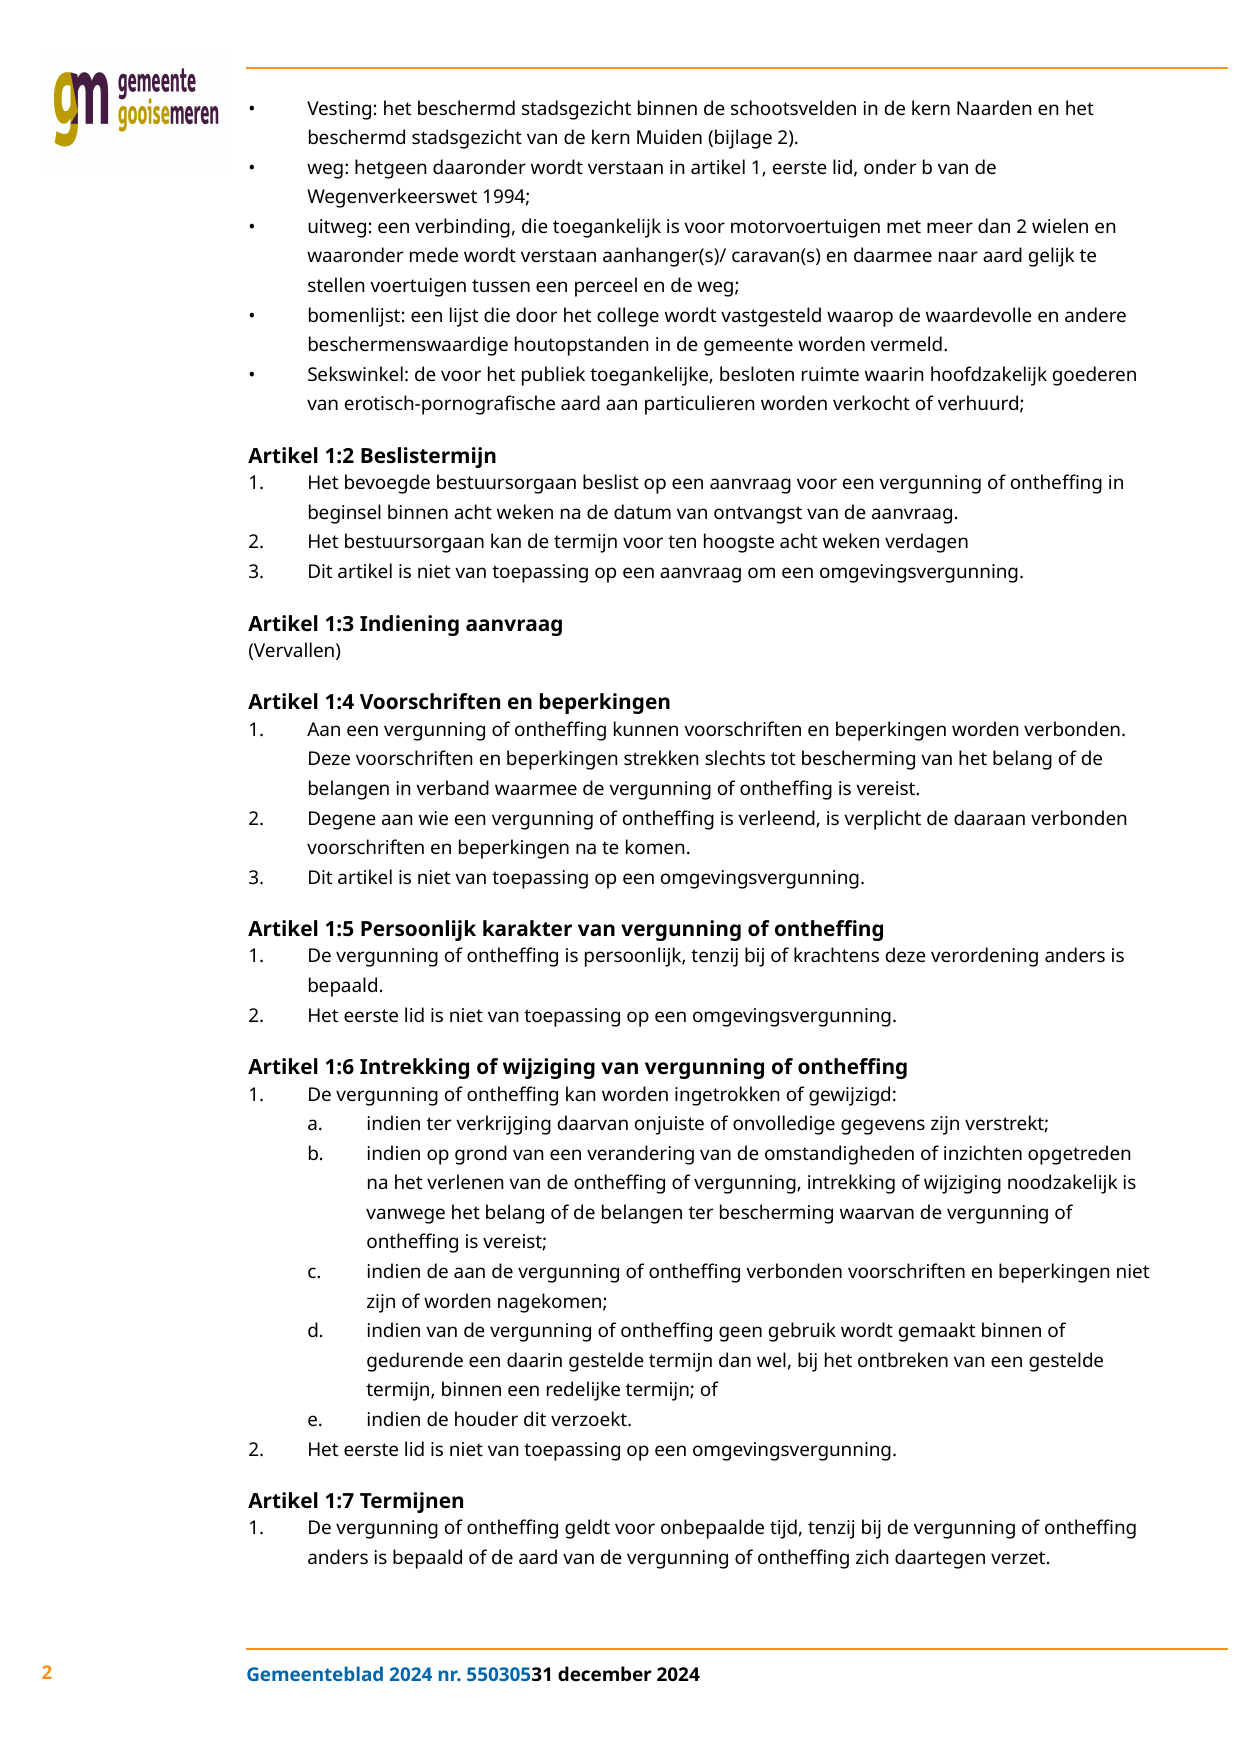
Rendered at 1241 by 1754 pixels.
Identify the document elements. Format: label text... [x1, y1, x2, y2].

list indien van de vergunning of ontheffing geen gebruik wordt gemaakt binnen of gedurende een daarin gestelde termijn dan wel, bij het ontbreken van een gestelde termijn, binnen een redelijke termijn; of [307, 1317, 1152, 1402]
list indien ter verkrijging daarvan onjuiste of onvolledige gegevens zijn verstrekt; [307, 1110, 1152, 1136]
list Het bestuursorgaan kan de termijn voor ten hoogste acht weken verdagen [248, 529, 1152, 554]
text Artikel 1:6 Intrekking of wijziging van vergunning of ontheffing [248, 1052, 1152, 1081]
text Artikel 1:2 Beslistermijn [248, 441, 1152, 469]
text Artikel 1:3 Indiening aanvraag [248, 609, 1152, 637]
text Artikel 1:4 Voorschriften en beperkingen [248, 687, 1152, 716]
list indien de houder dit verzoekt. [307, 1406, 1152, 1432]
list Dit artikel is niet van toepassing op een aanvraag om een omgevingsvergunning. [248, 558, 1152, 584]
list De vergunning of ontheffing geldt voor onbepaalde tijd, tenzij bij de vergunning of ontheffing anders is bepaald of de aard van de vergunning of ontheffing zich daartegen verzet. [248, 1514, 1152, 1570]
list De vergunning of ontheffing kan worden ingetrokken of gewijzigd: [248, 1081, 1152, 1106]
text Artikel 1:7 Termijnen [248, 1486, 1152, 1514]
text (Vervallen) [248, 637, 1152, 663]
list Het eerste lid is niet van toepassing op een omgevingsvergunning. [248, 1436, 1152, 1461]
list indien op grond van een verandering van de omstandigheden of inzichten opgetreden na het verlenen van de ontheffing of vergunning, intrekking of wijziging noodzakelijk is vanwege het belang of de belangen ter bescherming waarvan de vergunning of ontheffing is vereist; [307, 1140, 1152, 1254]
list Vesting: het beschermd stadsgezicht binnen de schootsvelden in de kern Naarden en het beschermd stadsgezicht van de kern Muiden (bijlage 2). [248, 95, 1152, 150]
list bomenlijst: een lijst die door het college wordt vastgesteld waarop de waardevolle en andere beschermenswaardige houtopstanden in de gemeente worden vermeld. [248, 302, 1152, 357]
picture [41, 47, 231, 172]
list Het eerste lid is niet van toepassing op een omgevingsvergunning. [248, 1002, 1152, 1028]
list indien de aan de vergunning of ontheffing verbonden voorschriften en beperkingen niet zijn of worden nagekomen; [307, 1258, 1152, 1313]
list Het bevoegde bestuursorgaan beslist op een aanvraag voor een vergunning of ontheffing in beginsel binnen acht weken na de datum van ontvangst van de aanvraag. [248, 469, 1152, 525]
list weg: hetgeen daaronder wordt verstaan in artikel 1, eerste lid, onder b van de Wegenverkeerswet 1994; [248, 154, 1152, 209]
list Degene aan wie een vergunning of ontheffing is verleend, is verplicht de daaraan verbonden voorschriften en beperkingen na te komen. [248, 805, 1152, 860]
text Artikel 1:5 Persoonlijk karakter van vergunning of ontheffing [248, 914, 1152, 943]
list Dit artikel is niet van toepassing op een omgevingsvergunning. [248, 864, 1152, 889]
list Aan een vergunning of ontheffing kunnen voorschriften en beperkingen worden verbonden. Deze voorschriften en beperkingen strekken slechts tot bescherming van het belang of de belangen in verband waarmee de vergunning of ontheffing is vereist. [248, 716, 1152, 801]
list De vergunning of ontheffing is persoonlijk, tenzij bij of krachtens deze verordening anders is bepaald. [248, 943, 1152, 998]
list Sekswinkel: de voor het publiek toegankelijke, besloten ruimte waarin hoofdzakelijk goederen van erotisch-pornografische aard aan particulieren worden verkocht of verhuurd; [248, 361, 1152, 416]
list uitweg: een verbinding, die toegankelijk is voor motorvoertuigen met meer dan 2 wielen en waaronder mede wordt verstaan aanhanger(s)/ caravan(s) en daarmee naar aard gelijk te stellen voertuigen tussen een perceel en de weg; [248, 213, 1152, 298]
